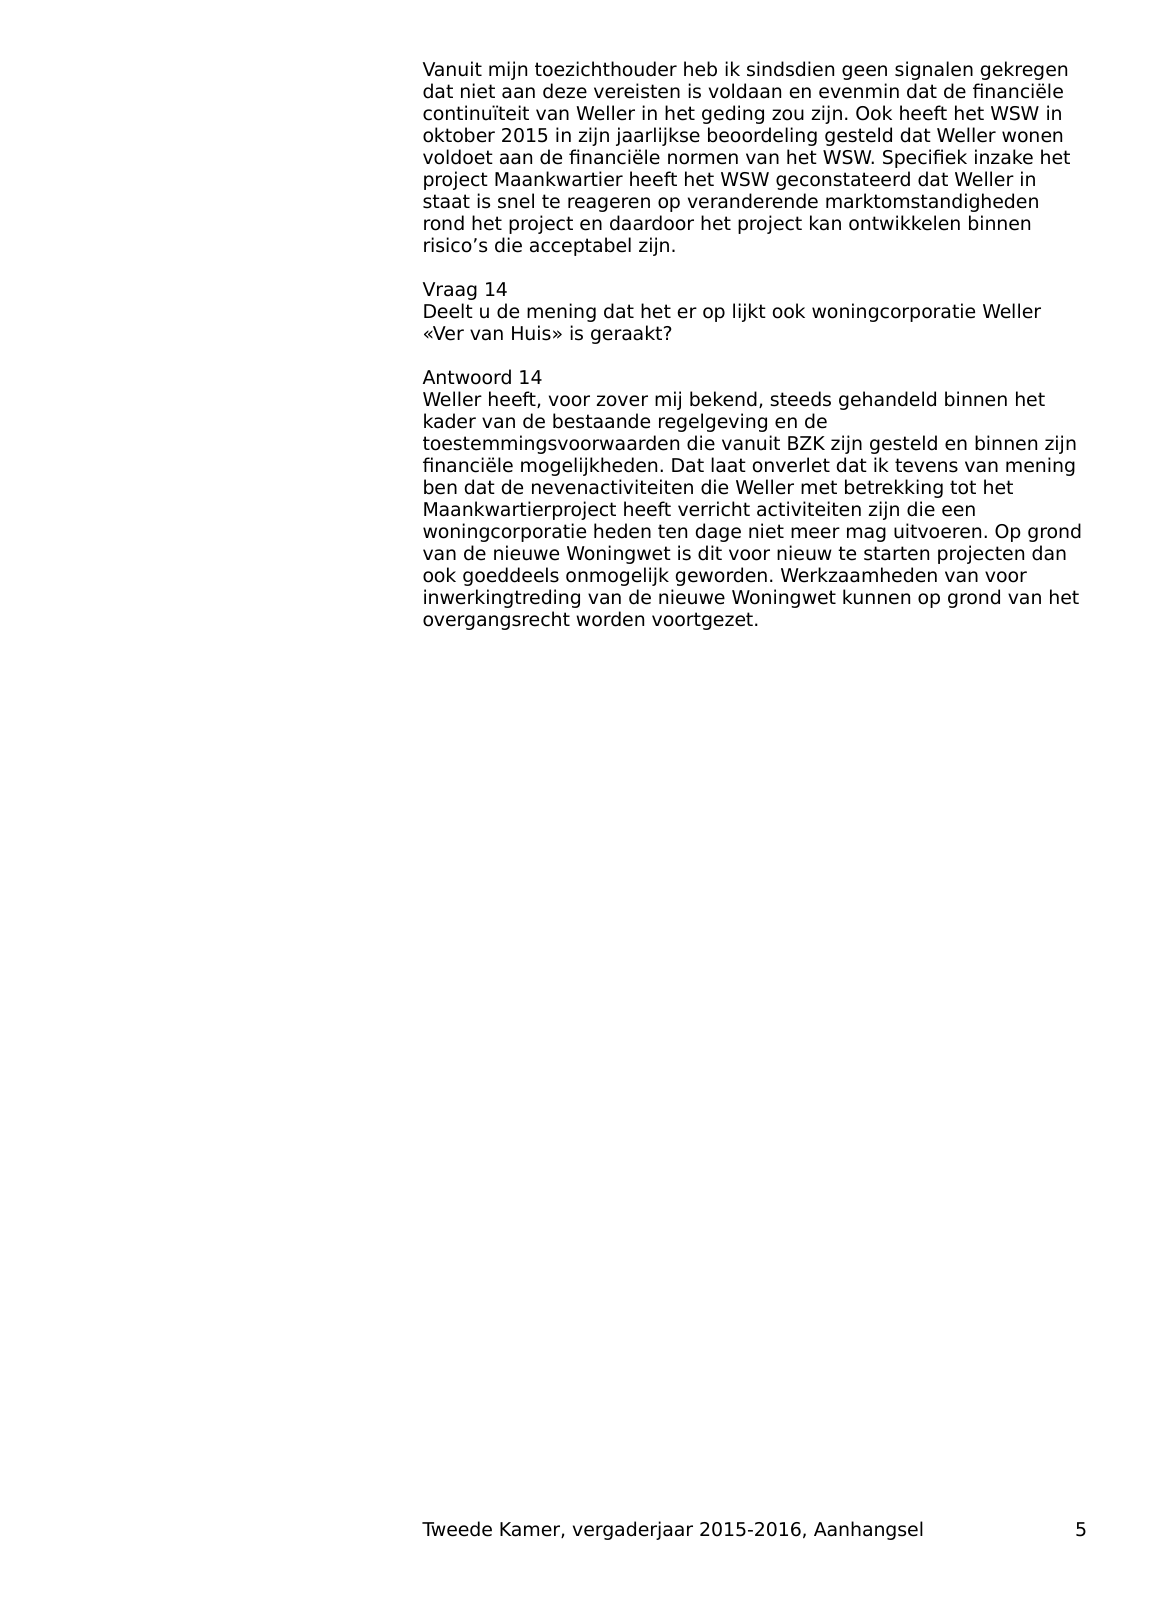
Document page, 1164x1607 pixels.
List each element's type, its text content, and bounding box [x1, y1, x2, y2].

text Vanuit mijn toezichthouder heb ik sindsdien geen signalen gekregen dat niet aan deze vereisten is voldaan en evenmin dat de financiële continuïteit van Weller in het geding zou zijn. Ook heeft het WSW in oktober 2015 in zijn jaarlijkse beoordeling gesteld dat Weller wonen voldoet aan de financiële normen van het WSW. Specifiek inzake het project Maankwartier heeft het WSW geconstateerd dat Weller in staat is snel te reageren op veranderende marktomstandigheden rond het project en daardoor het project kan ontwikkelen binnen risico’s die acceptabel zijn. [422, 59, 1087, 257]
text Vraag 14 [422, 279, 1087, 301]
text Weller heeft, voor zover mij bekend, steeds gehandeld binnen het kader van de bestaande regelgeving en de toestemmingsvoorwaarden die vanuit BZK zijn gesteld en binnen zijn financiële mogelijkheden. Dat laat onverlet dat ik tevens van mening ben dat de nevenactiviteiten die Weller met betrekking tot het Maankwartierproject heeft verricht activiteiten zijn die een woningcorporatie heden ten dage niet meer mag uitvoeren. Op grond van de nieuwe Woningwet is dit voor nieuw te starten projecten dan ook goeddeels onmogelijk geworden. Werkzaamheden van voor inwerkingtreding van de nieuwe Woningwet kunnen op grond van het overgangsrecht worden voortgezet. [422, 389, 1087, 631]
text Deelt u de mening dat het er op lijkt ook woningcorporatie Weller «Ver van Huis» is geraakt? [422, 301, 1087, 345]
text Antwoord 14 [422, 367, 1087, 389]
